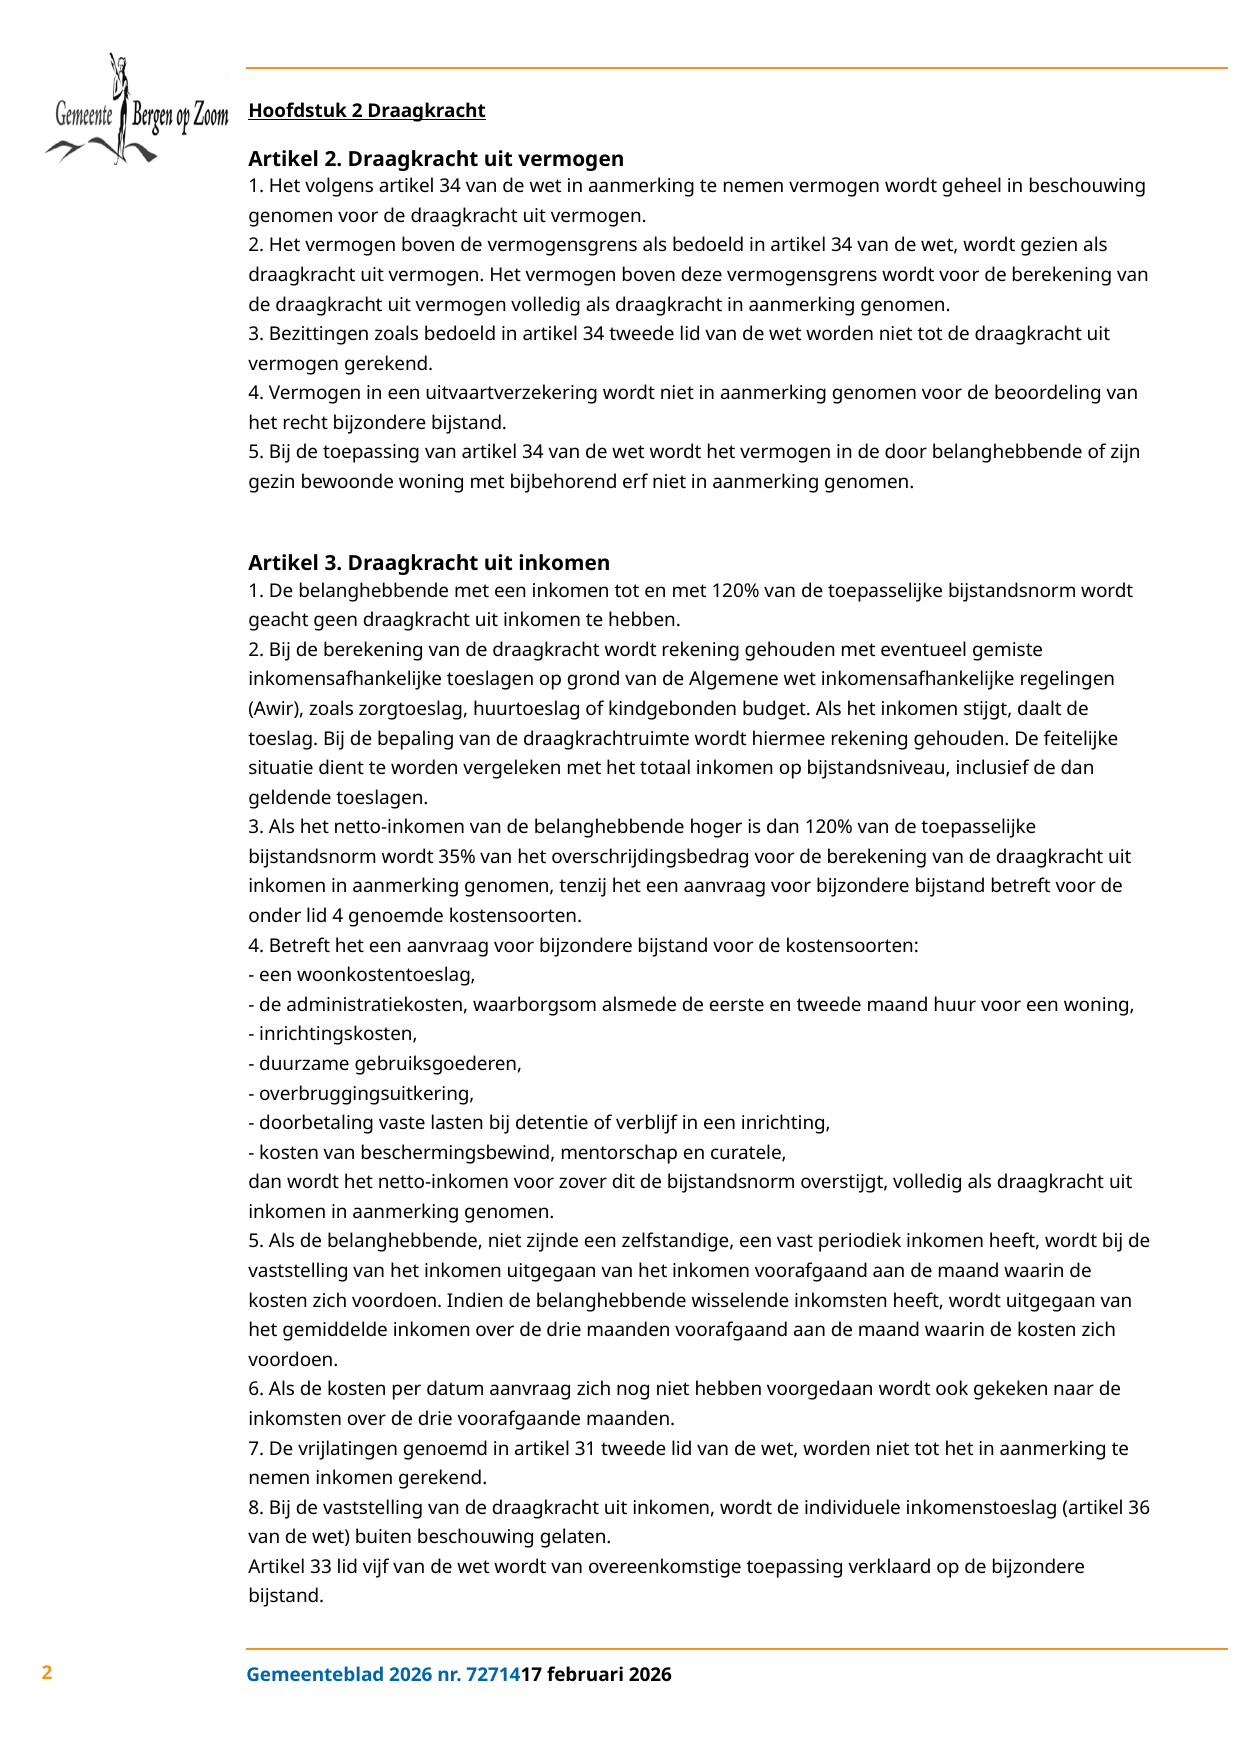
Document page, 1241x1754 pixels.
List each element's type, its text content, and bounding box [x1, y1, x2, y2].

text 8. Bij de vaststelling van de draagkracht uit inkomen, wordt de individuele inkomenstoeslag (artikel 36 van de wet) buiten beschouwing gelaten. [248, 1494, 1152, 1549]
text Artikel 3. Draagkracht uit inkomen [248, 548, 1152, 577]
text dan wordt het netto-inkomen voor zover dit de bijstandsnorm overstijgt, volledig als draagkracht uit inkomen in aanmerking genomen. [248, 1168, 1152, 1224]
text 5. Bij de toepassing van artikel 34 van de wet wordt het vermogen in de door belanghebbende of zijn gezin bewoonde woning met bijbehorend erf niet in aanmerking genomen. [248, 439, 1152, 494]
text 3. Als het netto-inkomen van de belanghebbende hoger is dan 120% van de toepasselijke bijstandsnorm wordt 35% van het overschrijdingsbedrag voor de berekening van de draagkracht uit inkomen in aanmerking genomen, tenzij het een aanvraag voor bijzondere bijstand betreft voor de onder lid 4 genoemde kostensoorten. [248, 813, 1152, 928]
text 1. Het volgens artikel 34 van de wet in aanmerking te nemen vermogen wordt geheel in beschouwing genomen voor de draagkracht uit vermogen. [248, 172, 1152, 228]
text 6. Als de kosten per datum aanvraag zich nog niet hebben voorgedaan wordt ook gekeken naar de inkomsten over de drie voorafgaande maanden. [248, 1376, 1152, 1431]
text 2. Het vermogen boven de vermogensgrens als bedoeld in artikel 34 van de wet, wordt gezien als draagkracht uit vermogen. Het vermogen boven deze vermogensgrens wordt voor de berekening van de draagkracht uit vermogen volledig als draagkracht in aanmerking genomen. [248, 232, 1152, 317]
text 5. Als de belanghebbende, niet zijnde een zelfstandige, een vast periodiek inkomen heeft, wordt bij de vaststelling van het inkomen uitgegaan van het inkomen voorafgaand aan de maand waarin de kosten zich voordoen. Indien de belanghebbende wisselende inkomsten heeft, wordt uitgegaan van het gemiddelde inkomen over de drie maanden voorafgaand aan de maand waarin de kosten zich voordoen. [248, 1228, 1152, 1372]
text 2. Bij de berekening van de draagkracht wordt rekening gehouden met eventueel gemiste inkomensafhankelijke toeslagen op grond van de Algemene wet inkomensafhankelijke regelingen (Awir), zoals zorgtoeslag, huurtoeslag of kindgebonden budget. Als het inkomen stijgt, daalt de toeslag. Bij de bepaling van de draagkrachtruimte wordt hiermee rekening gehouden. De feitelijke situatie dient te worden vergeleken met het totaal inkomen op bijstandsniveau, inclusief de dan geldende toeslagen. [248, 636, 1152, 809]
text Artikel 2. Draagkracht uit vermogen [248, 144, 1152, 172]
text Artikel 33 lid vijf van de wet wordt van overeenkomstige toepassing verklaard op de bijzondere bijstand. [248, 1553, 1152, 1608]
text Hoofdstuk 2 Draagkracht [248, 95, 1152, 123]
text - inrichtingskosten, [248, 1021, 1152, 1046]
text 3. Bezittingen zoals bedoeld in artikel 34 tweede lid van de wet worden niet tot de draagkracht uit vermogen gerekend. [248, 320, 1152, 376]
text - een woonkostentoeslag, [248, 961, 1152, 987]
text 1. De belanghebbende met een inkomen tot en met 120% van de toepasselijke bijstandsnorm wordt geacht geen draagkracht uit inkomen te hebben. [248, 577, 1152, 632]
text - de administratiekosten, waarborgsom alsmede de eerste en tweede maand huur voor een woning, [248, 991, 1152, 1017]
text - duurzame gebruiksgoederen, [248, 1050, 1152, 1076]
text - overbruggingsuitkering, [248, 1080, 1152, 1105]
text 7. De vrijlatingen genoemd in artikel 31 tweede lid van de wet, worden niet tot het in aanmerking te nemen inkomen gerekend. [248, 1435, 1152, 1490]
text - kosten van beschermingsbewind, mentorschap en curatele, [248, 1139, 1152, 1164]
text 4. Vermogen in een uitvaartverzekering wordt niet in aanmerking genomen voor de beoordeling van het recht bijzondere bijstand. [248, 379, 1152, 435]
picture [41, 47, 231, 172]
text - doorbetaling vaste lasten bij detentie of verblijf in een inrichting, [248, 1109, 1152, 1135]
text 4. Betreft het een aanvraag voor bijzondere bijstand voor de kostensoorten: [248, 932, 1152, 957]
